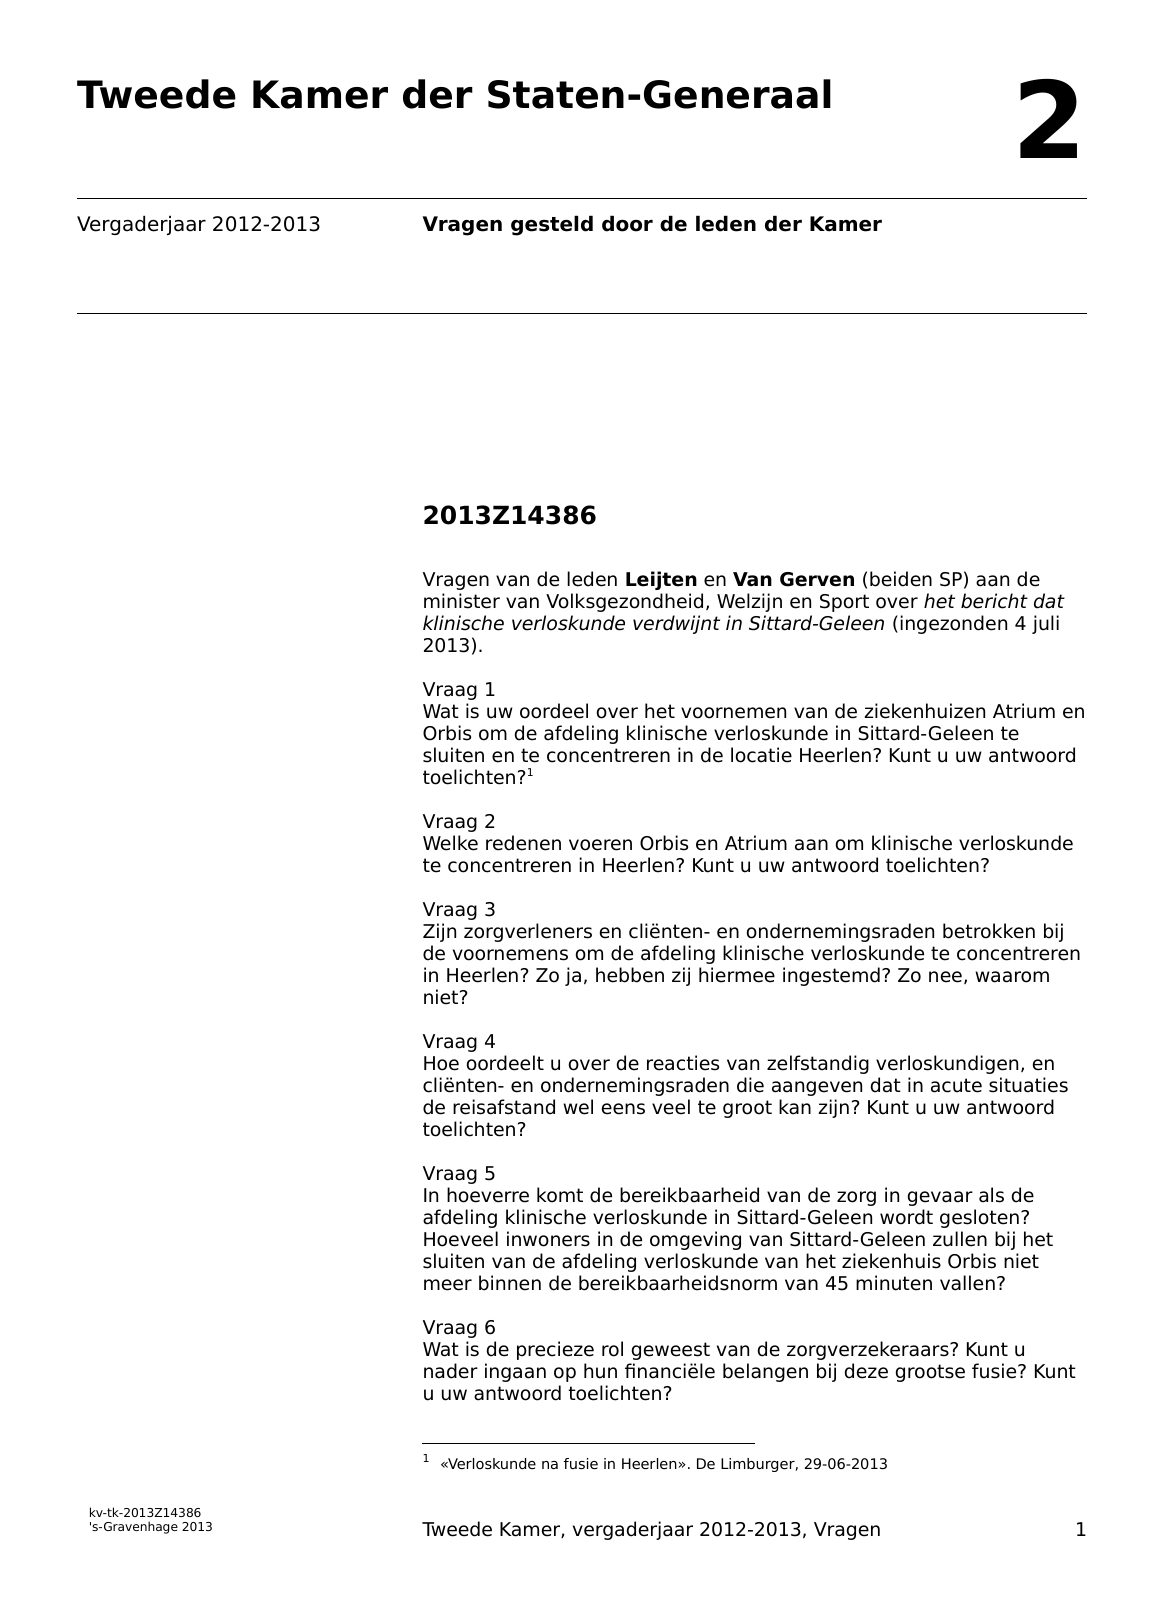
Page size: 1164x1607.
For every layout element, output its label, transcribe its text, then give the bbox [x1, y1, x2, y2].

text 2013Z14386 [422, 501, 1087, 531]
text Wat is uw oordeel over het voornemen van de ziekenhuizen Atrium en Orbis om de afdeling klinische verloskunde in Sittard-Geleen te sluiten en te concentreren in de locatie Heerlen? Kunt u uw antwoord toelichten? [422, 701, 1087, 789]
text Vraag 4 [422, 1031, 1087, 1053]
text Wat is de precieze rol geweest van de zorgverzekeraars? Kunt u nader ingaan op hun financiële belangen bij deze grootse fusie? Kunt u uw antwoord toelichten? [422, 1339, 1087, 1405]
text kv-tk-2013Z14386 [88, 1506, 323, 1520]
text Hoe oordeelt u over de reacties van zelfstandig verloskundigen, en cliënten- en ondernemingsraden die aangeven dat in acute situaties de reisafstand wel eens veel te groot kan zijn? Kunt u uw antwoord toelichten? [422, 1053, 1087, 1141]
table_cell Vragen gesteld door de leden der Kamer [422, 199, 1087, 313]
text Zijn zorgverleners en cliënten- en ondernemingsraden betrokken bij de voornemens om de afdeling klinische verloskunde te concentreren in Heerlen? Zo ja, hebben zij hiermee ingestemd? Zo nee, waarom niet? [422, 921, 1087, 1009]
text Vraag 1 [422, 679, 1087, 701]
text Vraag 5 [422, 1163, 1087, 1185]
text Vraag 6 [422, 1317, 1087, 1339]
text In hoeverre komt de bereikbaarheid van de zorg in gevaar als de afdeling klinische verloskunde in Sittard-Geleen wordt gesloten? Hoeveel inwoners in de omgeving van Sittard-Geleen zullen bij het sluiten van de afdeling verloskunde van het ziekenhuis Orbis niet meer binnen de bereikbaarheidsnorm van 45 minuten vallen? [422, 1185, 1087, 1295]
table_cell Vergaderjaar 2012-2013 [77, 199, 422, 313]
text Vraag 2 [422, 811, 1087, 833]
text Welke redenen voeren Orbis en Atrium aan om klinische verloskunde te concentreren in Heerlen? Kunt u uw antwoord toelichten? [422, 833, 1087, 877]
table_header 2 [886, 59, 1087, 198]
text Vragen van de leden Leijten en Van Gerven (beiden SP) aan de minister van Volksgezondheid, Welzijn en Sport over het bericht dat klinische verloskunde verdwijnt in Sittard-Geleen (ingezonden 4 juli 2013). [422, 569, 1087, 657]
text Vraag 3 [422, 899, 1087, 921]
table_header Tweede Kamer der Staten-Generaal [77, 59, 886, 198]
text «Verloskunde na fusie in Heerlen». De Limburger, 29-06-2013 [422, 1452, 1087, 1474]
text 's-Gravenhage 2013 [88, 1520, 323, 1534]
